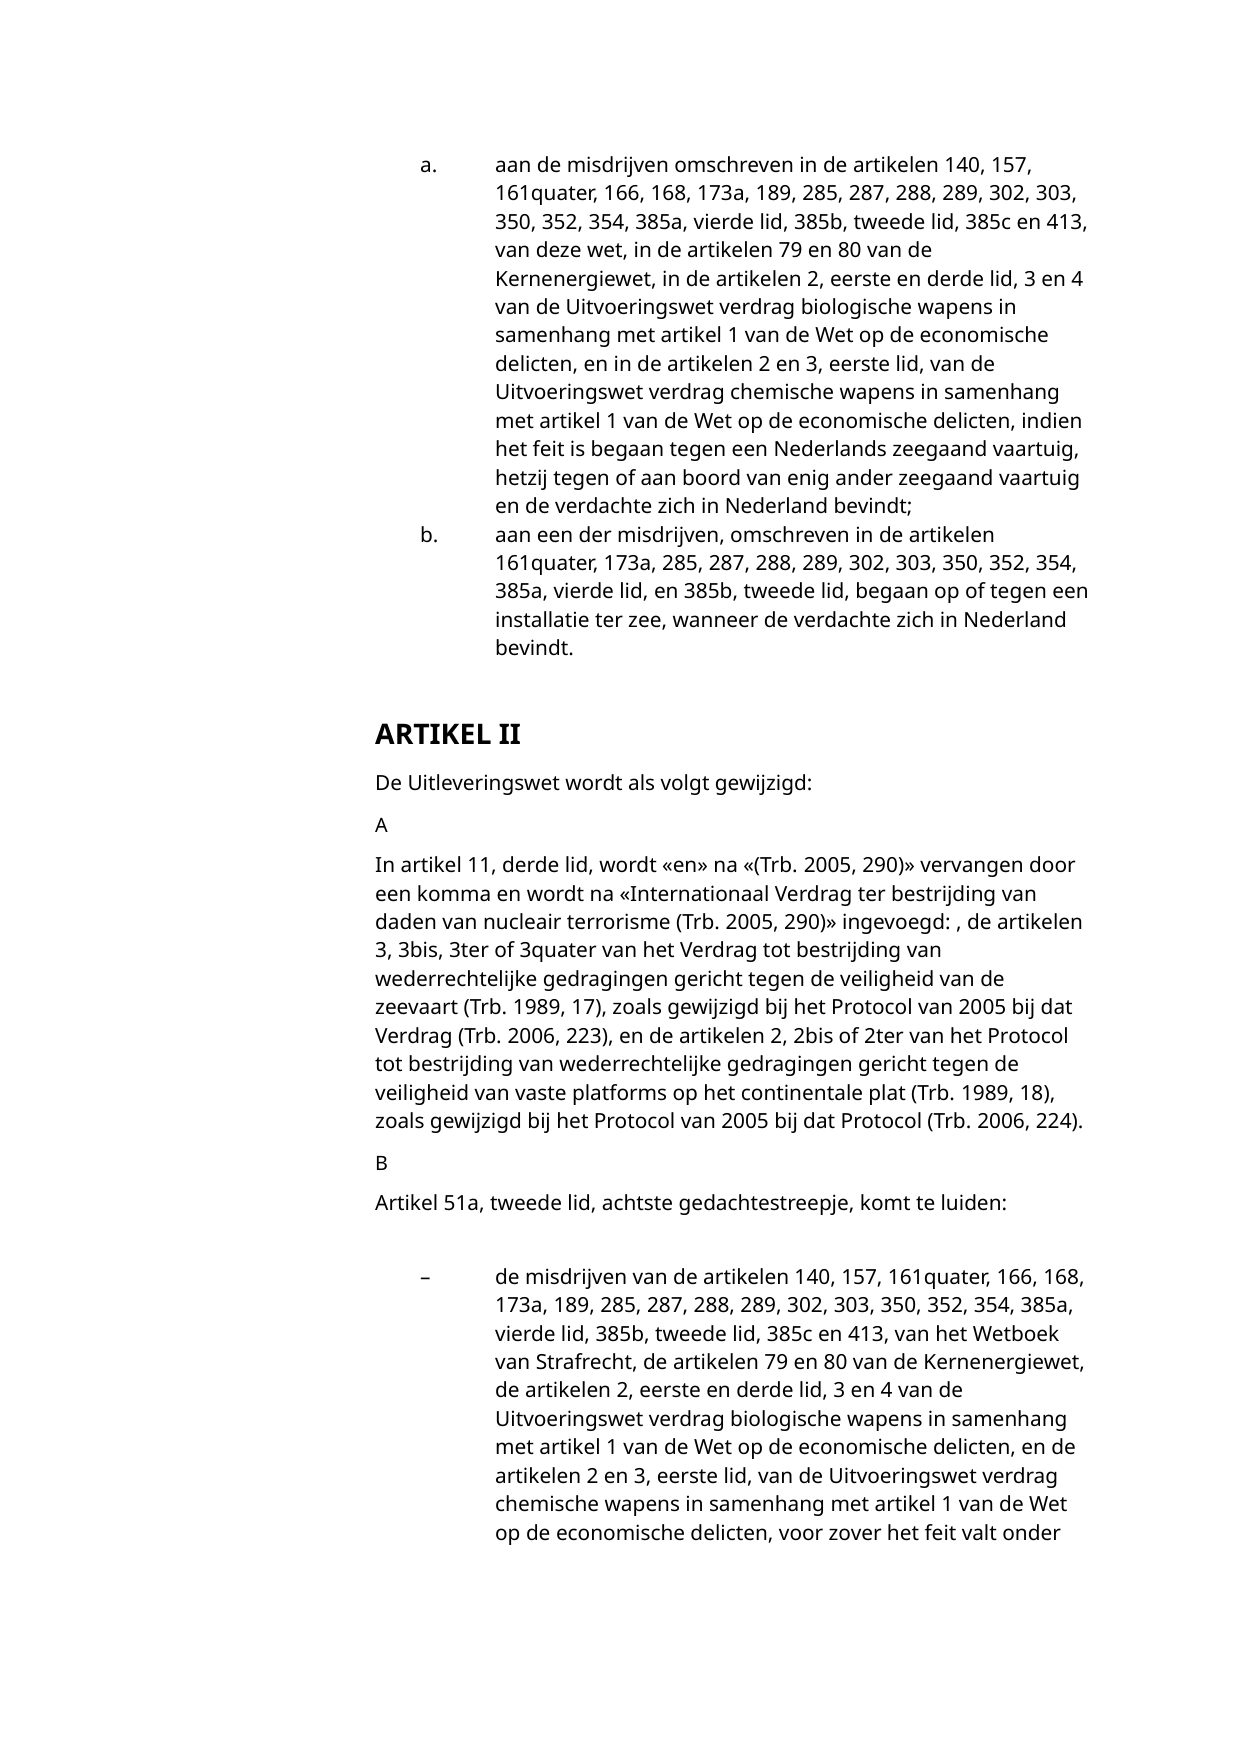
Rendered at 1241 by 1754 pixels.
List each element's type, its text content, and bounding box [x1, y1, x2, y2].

text B [375, 1149, 1090, 1177]
subtitle ARTIKEL II [375, 714, 1090, 753]
list aan de misdrijven omschreven in de artikelen 140, 157, 161quater, 166, 168, 173a, 189, 285, 287, 288, 289, 302, 303, 350, 352, 354, 385a, vierde lid, 385b, tweede lid, 385c en 413, van deze wet, in de artikelen 79 en 80 van de Kernenergiewet, in de artikelen 2, eerste en derde lid, 3 en 4 van de Uitvoeringswet verdrag biologische wapens in samenhang met artikel 1 van de Wet op de economische delicten, en in de artikelen 2 en 3, eerste lid, van de Uitvoeringswet verdrag chemische wapens in samenhang met artikel 1 van de Wet op de economische delicten, indien het feit is begaan tegen een Nederlands zeegaand vaartuig, hetzij tegen of aan boord van enig ander zeegaand vaartuig en de verdachte zich in Nederland bevindt; [420, 150, 1090, 520]
text A [375, 811, 1090, 838]
list de misdrijven van de artikelen 140, 157, 161quater, 166, 168, 173a, 189, 285, 287, 288, 289, 302, 303, 350, 352, 354, 385a, vierde lid, 385b, tweede lid, 385c en 413, van het Wetboek van Strafrecht, de artikelen 79 en 80 van de Kernenergiewet, de artikelen 2, eerste en derde lid, 3 en 4 van de Uitvoeringswet verdrag biologische wapens in samenhang met artikel 1 van de Wet op de economische delicten, en de artikelen 2 en 3, eerste lid, van de Uitvoeringswet verdrag chemische wapens in samenhang met artikel 1 van de Wet op de economische delicten, voor zover het feit valt onder [420, 1262, 1090, 1546]
text De Uitleveringswet wordt als volgt gewijzigd: [375, 768, 1090, 796]
text In artikel 11, derde lid, wordt «en» na «(Trb. 2005, 290)» vervangen door een komma en wordt na «Internationaal Verdrag ter bestrijding van daden van nucleair terrorisme (Trb. 2005, 290)» ingevoegd: , de artikelen 3, 3bis, 3ter of 3quater van het Verdrag tot bestrijding van wederrechtelijke gedragingen gericht tegen de veiligheid van de zeevaart (Trb. 1989, 17), zoals gewijzigd bij het Protocol van 2005 bij dat Verdrag (Trb. 2006, 223), en de artikelen 2, 2bis of 2ter van het Protocol tot bestrijding van wederrechtelijke gedragingen gericht tegen de veiligheid van vaste platforms op het continentale plat (Trb. 1989, 18), zoals gewijzigd bij het Protocol van 2005 bij dat Protocol (Trb. 2006, 224). [375, 850, 1090, 1134]
text Artikel 51a, tweede lid, achtste gedachtestreepje, komt te luiden: [375, 1188, 1090, 1217]
list aan een der misdrijven, omschreven in de artikelen 161quater, 173a, 285, 287, 288, 289, 302, 303, 350, 352, 354, 385a, vierde lid, en 385b, tweede lid, begaan op of tegen een installatie ter zee, wanneer de verdachte zich in Nederland bevindt. [420, 520, 1090, 662]
